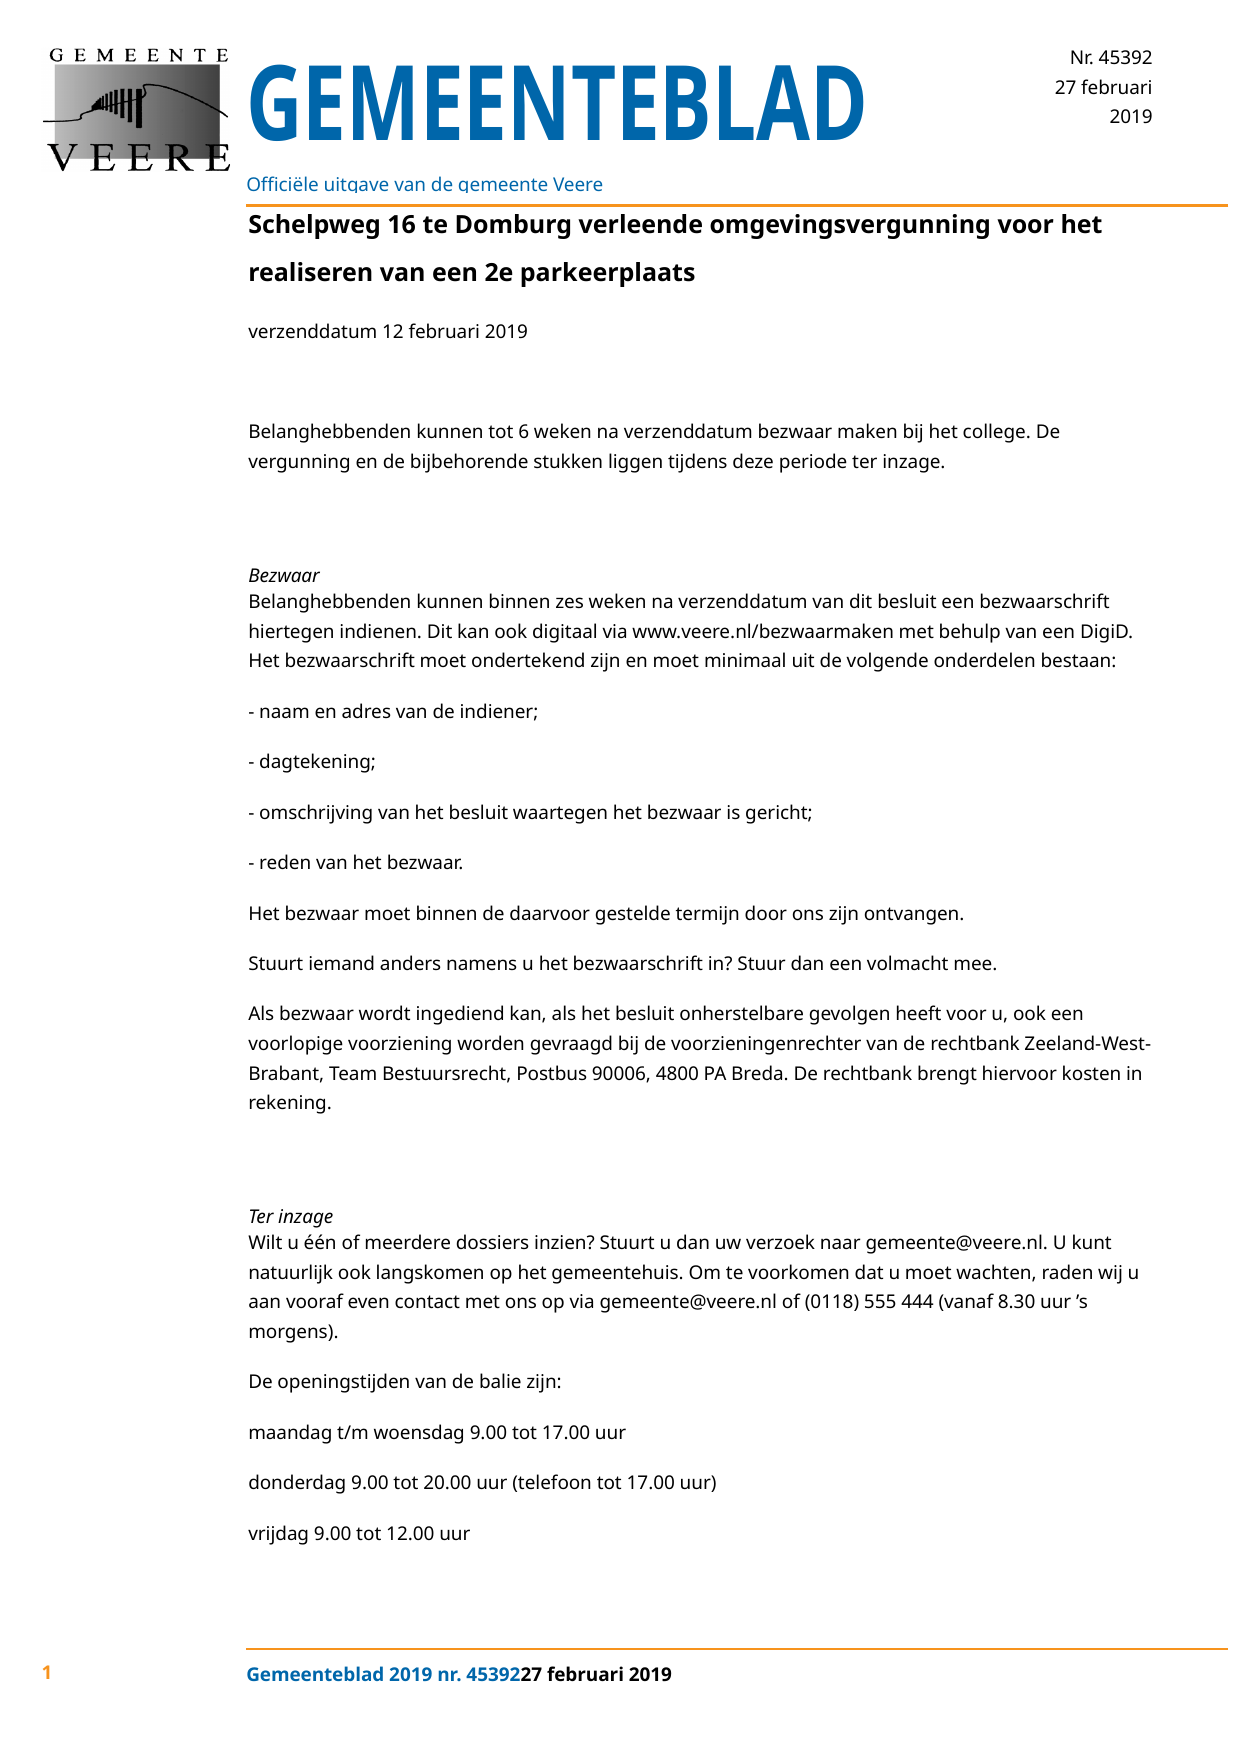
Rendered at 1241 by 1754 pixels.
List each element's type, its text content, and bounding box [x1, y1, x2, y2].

text Bezwaar [248, 563, 1152, 588]
text donderdag 9.00 tot 20.00 uur (telefoon tot 17.00 uur) [248, 1469, 1152, 1495]
text Belanghebbenden kunnen binnen zes weken na verzenddatum van dit besluit een bezwaarschrift hiertegen indienen. Dit kan ook digitaal via www.veere.nl/bezwaarmaken met behulp van een DigiD. Het bezwaarschrift moet ondertekend zijn en moet minimaal uit de volgende onderdelen bestaan: [248, 588, 1152, 673]
text Ter inzage [248, 1204, 1152, 1229]
text verzenddatum 12 februari 2019 [248, 318, 1152, 344]
text Stuurt iemand anders namens u het bezwaarschrift in? Stuur dan een volmacht mee. [248, 950, 1152, 976]
text Het bezwaar moet binnen de daarvoor gestelde termijn door ons zijn ontvangen. [248, 900, 1152, 925]
text - omschrijving van het besluit waartegen het bezwaar is gericht; [248, 799, 1152, 824]
text - reden van het bezwaar. [248, 849, 1152, 875]
text Als bezwaar wordt ingediend kan, als het besluit onherstelbare gevolgen heeft voor u, ook een voorlopige voorziening worden gevraagd bij de voorzieningenrechter van de rechtbank Zeeland-West-Brabant, Team Bestuursrecht, Postbus 90006, 4800 PA Breda. De rechtbank brengt hiervoor kosten in rekening. [248, 1001, 1152, 1115]
text - dagtekening; [248, 748, 1152, 774]
text Wilt u één of meerdere dossiers inzien? Stuurt u dan uw verzoek naar gemeente@veere.nl. U kunt natuurlijk ook langskomen op het gemeentehuis. Om te voorkomen dat u moet wachten, raden wij u aan vooraf even contact met ons op via gemeente@veere.nl of (0118) 555 444 (vanaf 8.30 uur ’s morgens). [248, 1229, 1152, 1344]
text Schelpweg 16 te Domburg verleende omgevingsvergunning voor het realiseren van een 2e parkeerplaats [248, 207, 1152, 288]
text Belanghebbenden kunnen tot 6 weken na verzenddatum bezwaar maken bij het college. De vergunning en de bijbehorende stukken liggen tijdens deze periode ter inzage. [248, 419, 1152, 474]
text maandag t/m woensdag 9.00 tot 17.00 uur [248, 1419, 1152, 1445]
text vrijdag 9.00 tot 12.00 uur [248, 1520, 1152, 1546]
picture [41, 47, 231, 172]
text - naam en adres van de indiener; [248, 698, 1152, 724]
text De openingstijden van de balie zijn: [248, 1368, 1152, 1394]
